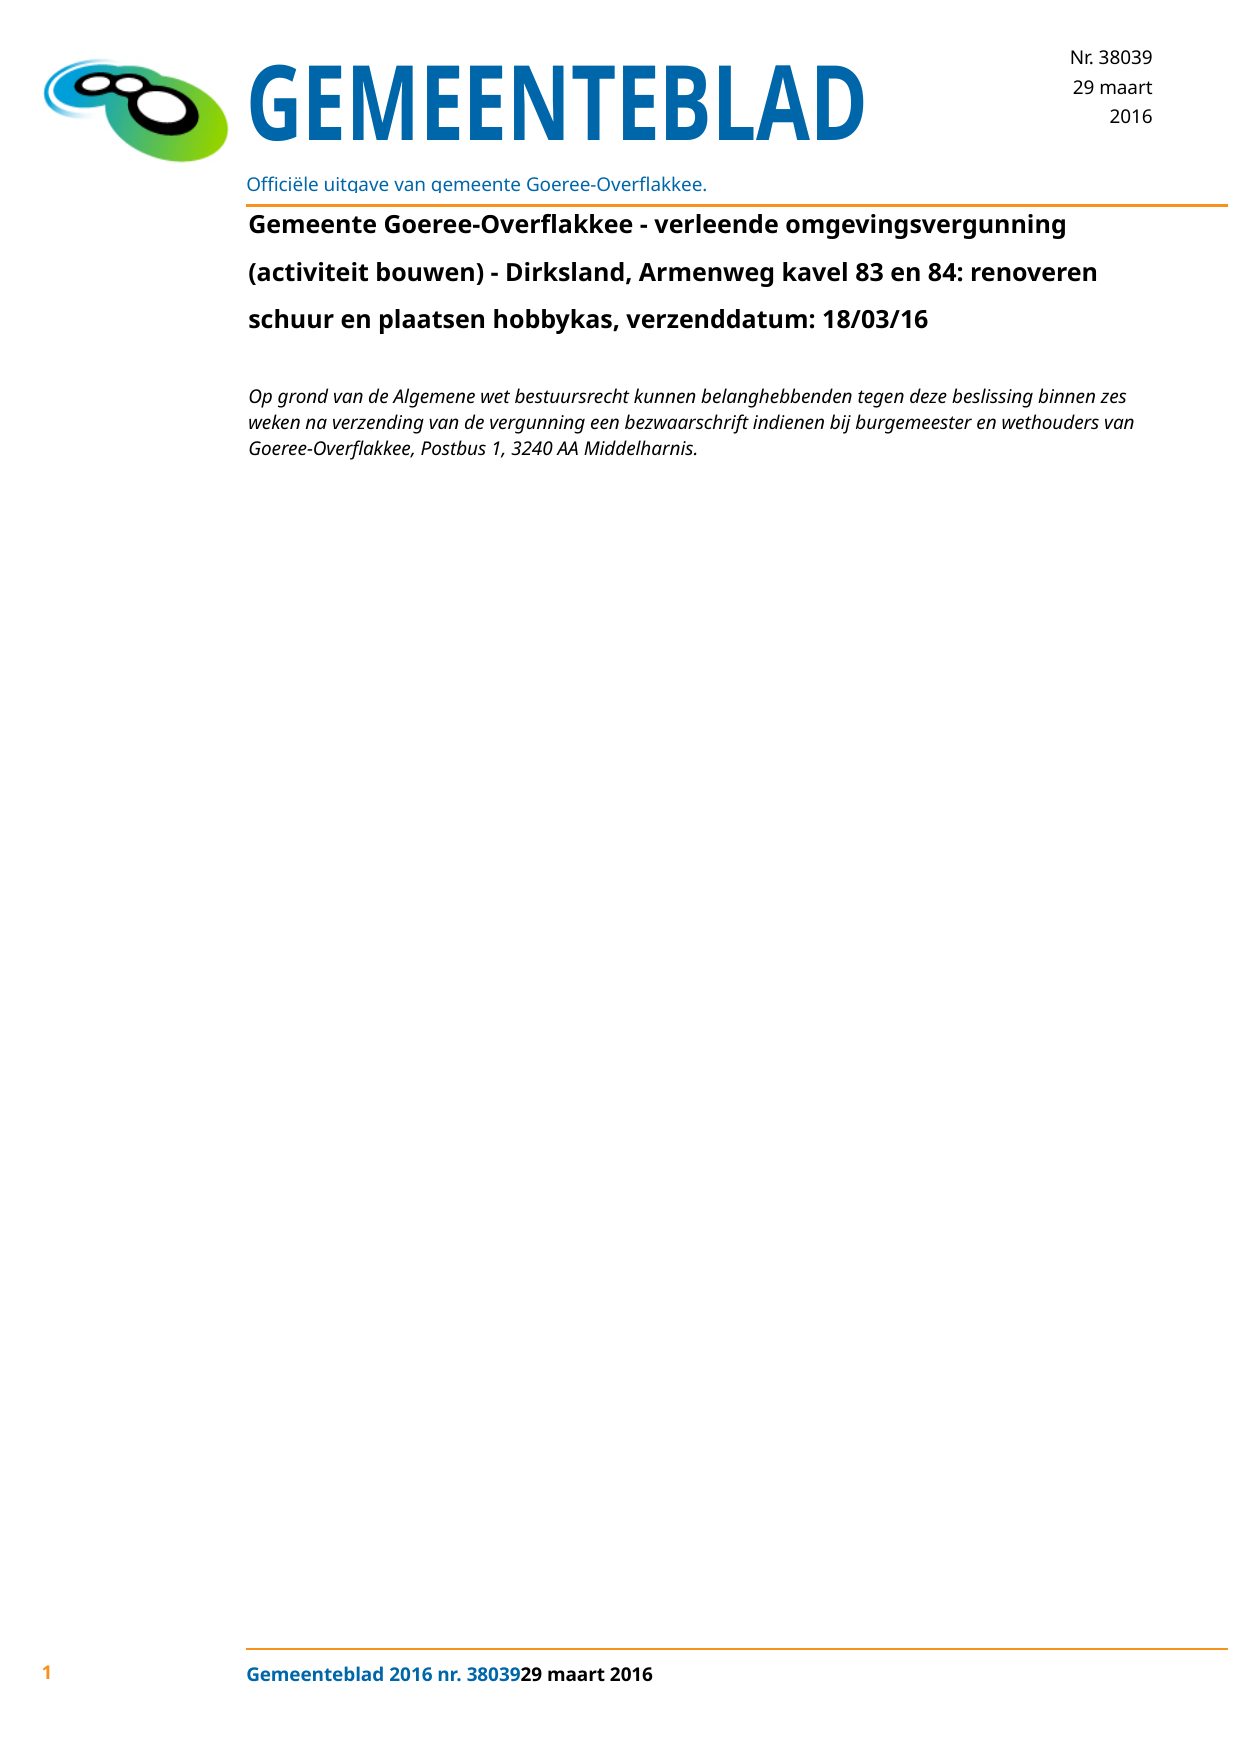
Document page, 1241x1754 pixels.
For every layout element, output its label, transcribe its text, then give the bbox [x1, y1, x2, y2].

picture [41, 47, 231, 172]
text Gemeente Goeree-Overflakkee - verleende omgevingsvergunning (activiteit bouwen) - Dirksland, Armenweg kavel 83 en 84: renoveren schuur en plaatsen hobbykas, verzenddatum: 18/03/16 [248, 207, 1152, 336]
text Op grond van de Algemene wet bestuursrecht kunnen belanghebbenden tegen deze beslissing binnen zes weken na verzending van de vergunning een bezwaarschrift indienen bij burgemeester en wethouders van Goeree-Overflakkee, Postbus 1, 3240 AA Middelharnis. [248, 384, 1152, 461]
